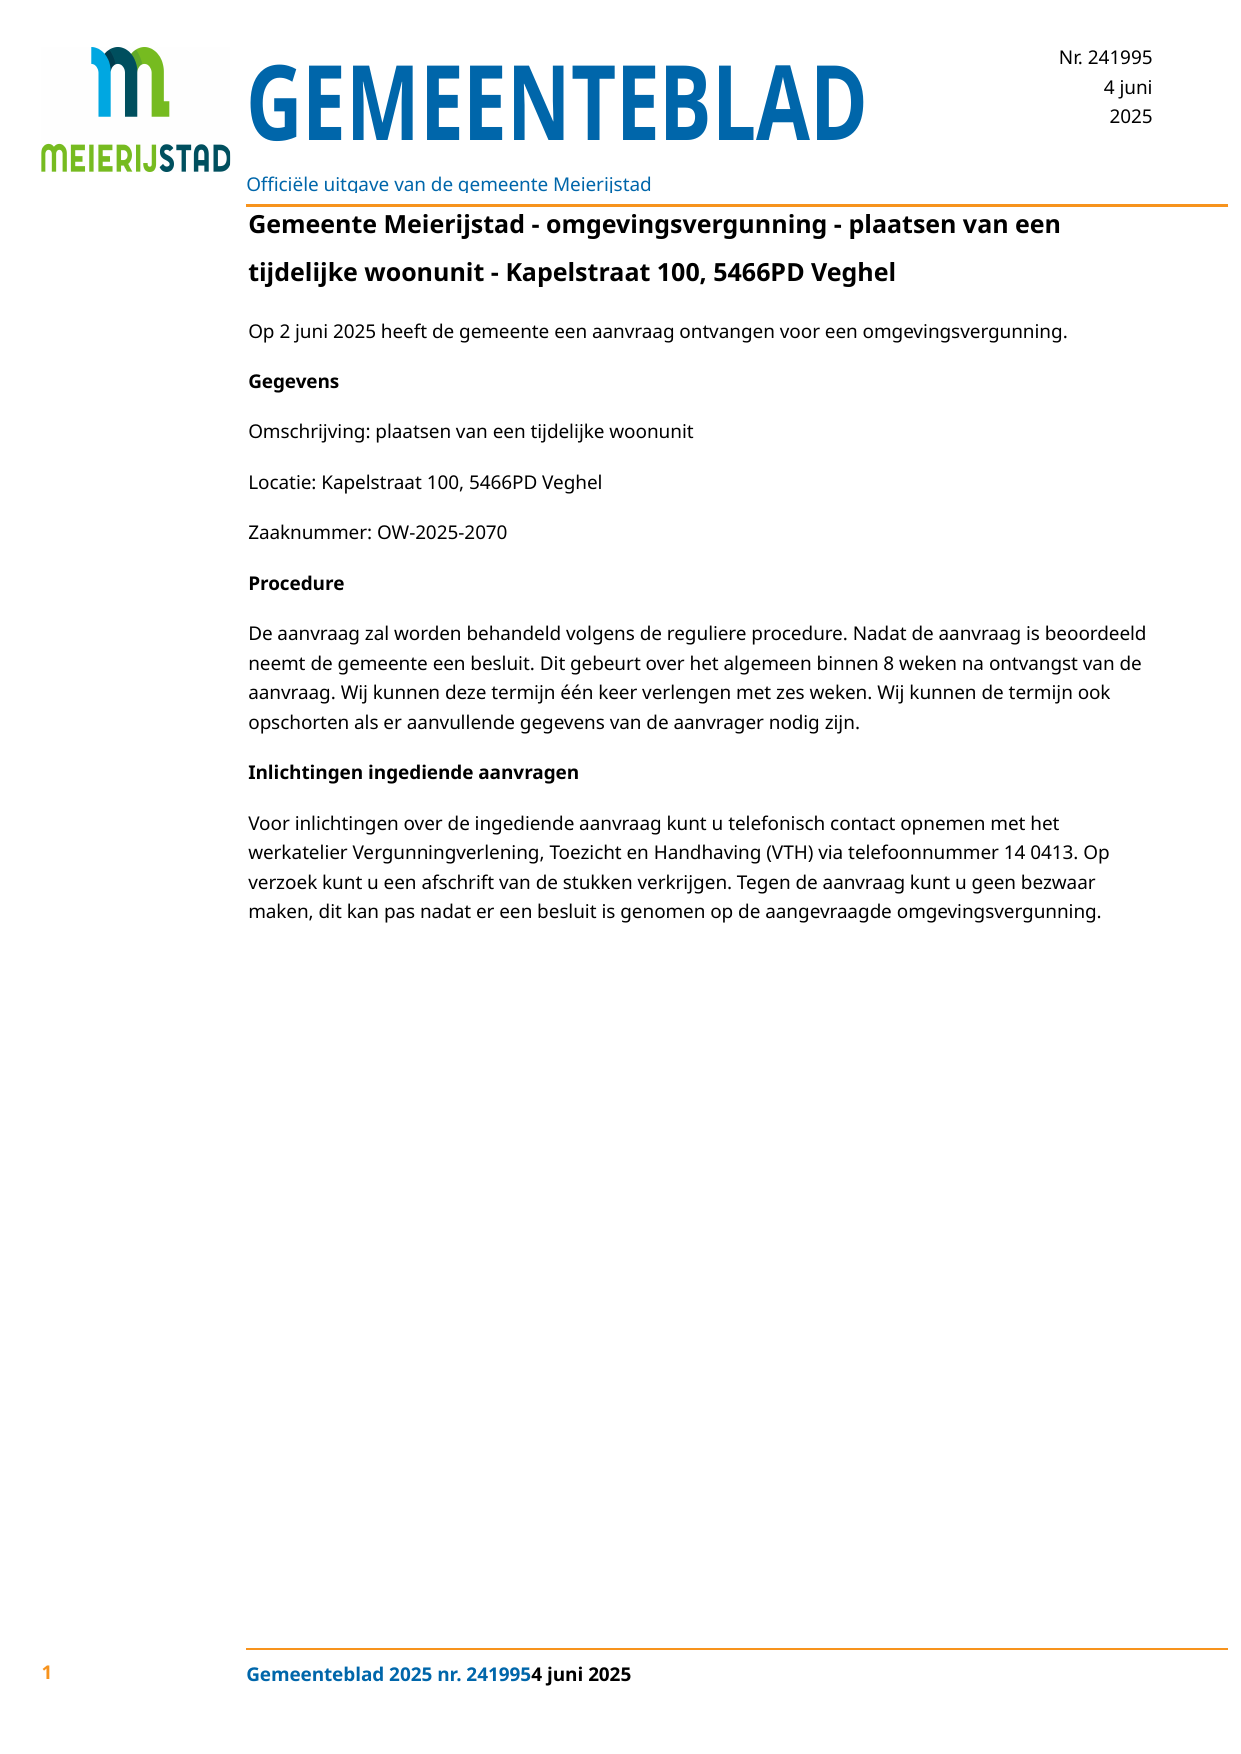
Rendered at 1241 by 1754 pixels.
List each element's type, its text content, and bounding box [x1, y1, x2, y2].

text De aanvraag zal worden behandeld volgens de reguliere procedure. Nadat de aanvraag is beoordeeld neemt de gemeente een besluit. Dit gebeurt over het algemeen binnen 8 weken na ontvangst van de aanvraag. Wij kunnen deze termijn één keer verlengen met zes weken. Wij kunnen de termijn ook opschorten als er aanvullende gegevens van de aanvrager nodig zijn. [248, 620, 1152, 735]
text Locatie: Kapelstraat 100, 5466PD Veghel [248, 469, 1152, 495]
text Procedure [248, 570, 1152, 596]
text Gegevens [248, 368, 1152, 394]
text Zaaknummer: OW-2025-2070 [248, 519, 1152, 545]
text Voor inlichtingen over de ingediende aanvraag kunt u telefonisch contact opnemen met het werkatelier Vergunningverlening, Toezicht en Handhaving (VTH) via telefoonnummer 14 0413. Op verzoek kunt u een afschrift van de stukken verkrijgen. Tegen de aanvraag kunt u geen bezwaar maken, dit kan pas nadat er een besluit is genomen op de aangevraagde omgevingsvergunning. [248, 810, 1152, 924]
picture [41, 47, 231, 172]
text Gemeente Meierijstad - omgevingsvergunning - plaatsen van een tijdelijke woonunit - Kapelstraat 100, 5466PD Veghel [248, 207, 1152, 288]
text Inlichtingen ingediende aanvragen [248, 759, 1152, 785]
text Op 2 juni 2025 heeft de gemeente een aanvraag ontvangen voor een omgevingsvergunning. [248, 318, 1152, 344]
text Omschrijving: plaatsen van een tijdelijke woonunit [248, 419, 1152, 444]
